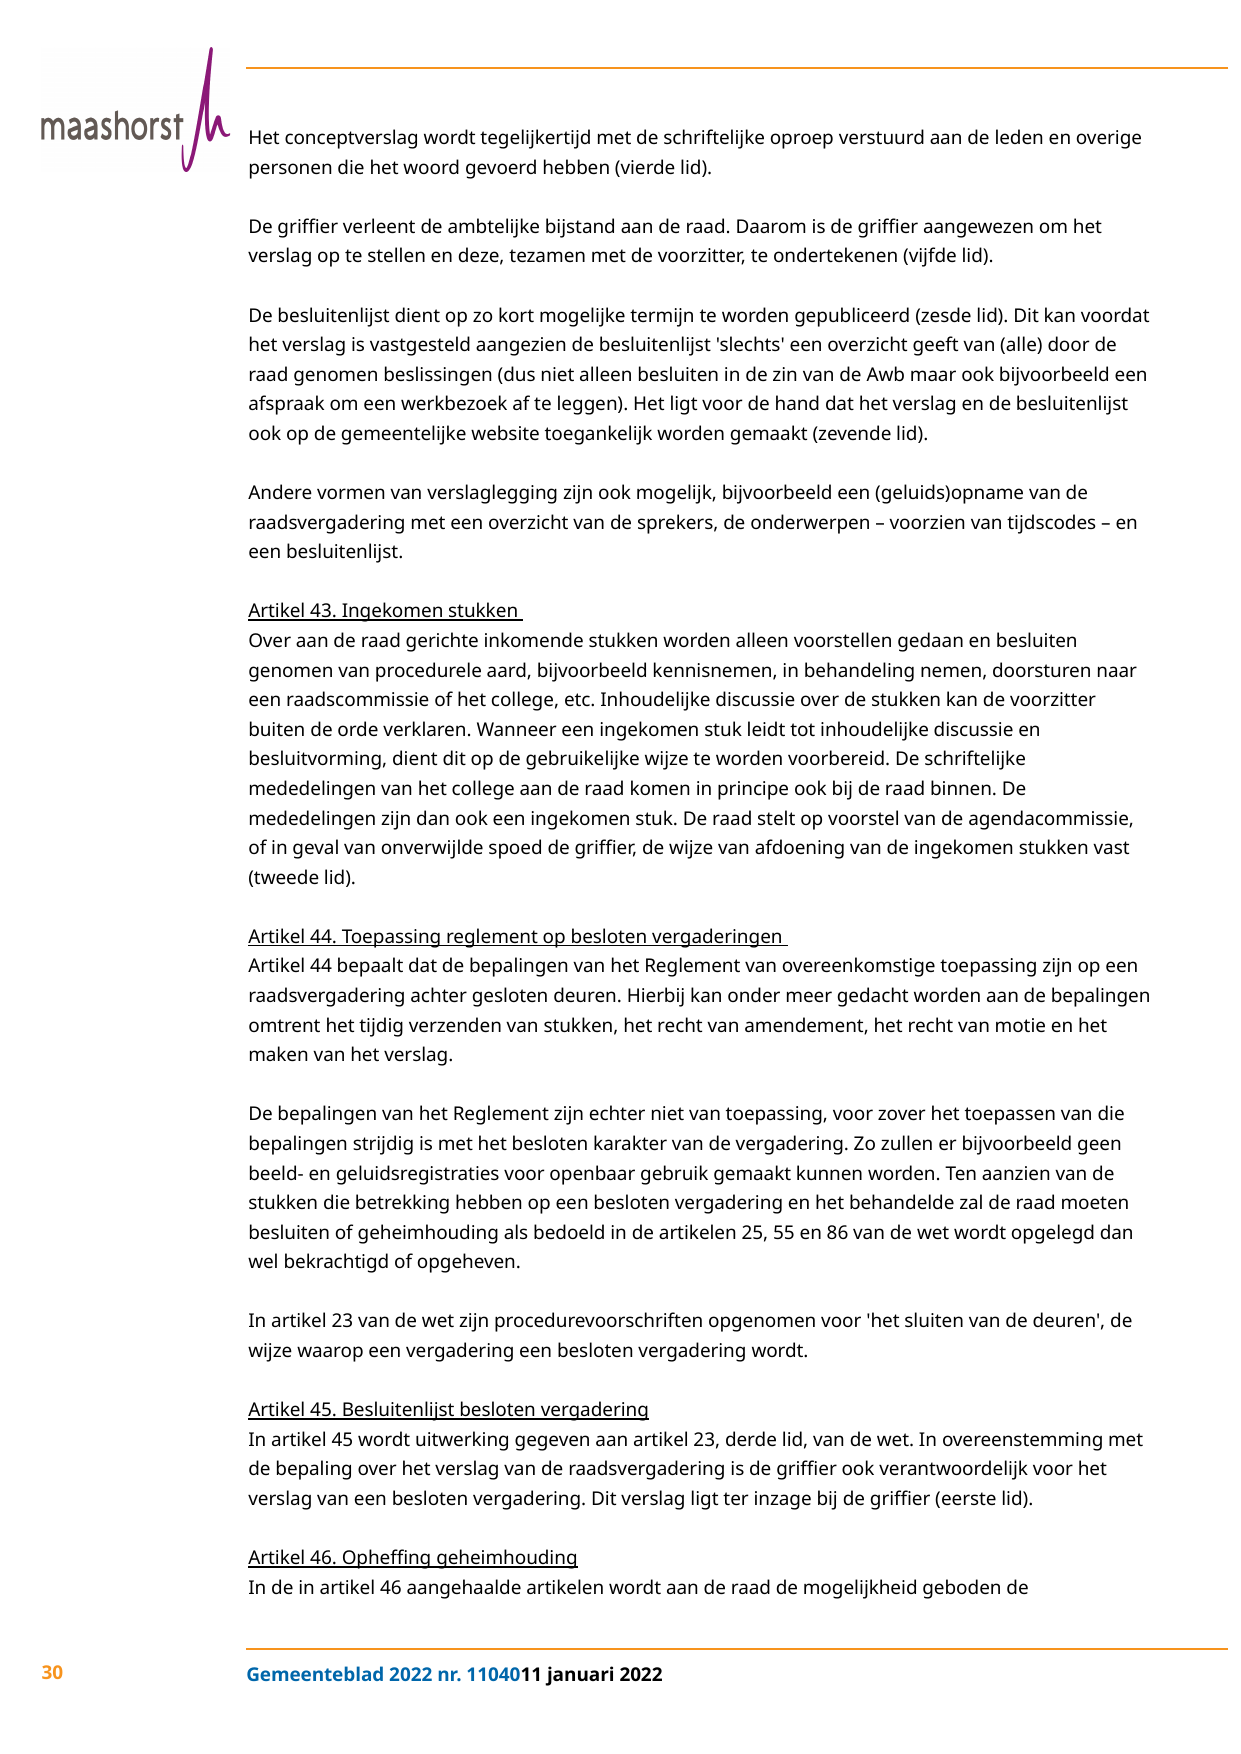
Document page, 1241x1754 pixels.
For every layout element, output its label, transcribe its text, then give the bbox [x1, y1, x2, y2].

text In de in artikel 46 aangehaalde artikelen wordt aan de raad de mogelijkheid geboden de [248, 1574, 1152, 1600]
text De besluitenlijst dient op zo kort mogelijke termijn te worden gepubliceerd (zesde lid). Dit kan voordat het verslag is vastgesteld aangezien de besluitenlijst 'slechts' een overzicht geeft van (alle) door de raad genomen beslissingen (dus niet alleen besluiten in de zin van de Awb maar ook bijvoorbeeld een afspraak om een werkbezoek af te leggen). Het ligt voor de hand dat het verslag en de besluitenlijst ook op de gemeentelijke website toegankelijk worden gemaakt (zevende lid). [248, 302, 1152, 446]
text De bepalingen van het Reglement zijn echter niet van toepassing, voor zover het toepassen van die bepalingen strijdig is met het besloten karakter van de vergadering. Zo zullen er bijvoorbeeld geen beeld- en geluidsregistraties voor openbaar gebruik gemaakt kunnen worden. Ten aanzien van de stukken die betrekking hebben op een besloten vergadering en het behandelde zal de raad moeten besluiten of geheimhouding als bedoeld in de artikelen 25, 55 en 86 van de wet wordt opgelegd dan wel bekrachtigd of opgeheven. [248, 1101, 1152, 1274]
picture [41, 47, 231, 172]
text Artikel 44. Toepassing reglement op besloten vergaderingen [248, 923, 1152, 949]
text Andere vormen van verslaglegging zijn ook mogelijk, bijvoorbeeld een (geluids)opname van de raadsvergadering met een overzicht van de sprekers, de onderwerpen – voorzien van tijdscodes – en een besluitenlijst. [248, 479, 1152, 564]
text Artikel 44 bepaalt dat de bepalingen van het Reglement van overeenkomstige toepassing zijn op een raadsvergadering achter gesloten deuren. Hierbij kan onder meer gedacht worden aan de bepalingen omtrent het tijdig verzenden van stukken, het recht van amendement, het recht van motie en het maken van het verslag. [248, 953, 1152, 1067]
text Artikel 43. Ingekomen stukken [248, 598, 1152, 623]
text In artikel 23 van de wet zijn procedurevoorschriften opgenomen voor 'het sluiten van de deuren', de wijze waarop een vergadering een besloten vergadering wordt. [248, 1308, 1152, 1363]
text Het conceptverslag wordt tegelijkertijd met de schriftelijke oproep verstuurd aan de leden en overige personen die het woord gevoerd hebben (vierde lid). [248, 124, 1152, 180]
text Over aan de raad gerichte inkomende stukken worden alleen voorstellen gedaan en besluiten genomen van procedurele aard, bijvoorbeeld kennisnemen, in behandeling nemen, doorsturen naar een raadscommissie of het college, etc. Inhoudelijke discussie over de stukken kan de voorzitter buiten de orde verklaren. Wanneer een ingekomen stuk leidt tot inhoudelijke discussie en besluitvorming, dient dit op de gebruikelijke wijze te worden voorbereid. De schriftelijke mededelingen van het college aan de raad komen in principe ook bij de raad binnen. De mededelingen zijn dan ook een ingekomen stuk. De raad stelt op voorstel van de agendacommissie, of in geval van onverwijlde spoed de griffier, de wijze van afdoening van de ingekomen stukken vast (tweede lid). [248, 627, 1152, 890]
text Artikel 46. Opheffing geheimhouding [248, 1544, 1152, 1570]
text Artikel 45. Besluitenlijst besloten vergadering [248, 1396, 1152, 1422]
text De griffier verleent de ambtelijke bijstand aan de raad. Daarom is de griffier aangewezen om het verslag op te stellen en deze, tezamen met de voorzitter, te ondertekenen (vijfde lid). [248, 213, 1152, 268]
text In artikel 45 wordt uitwerking gegeven aan artikel 23, derde lid, van de wet. In overeenstemming met de bepaling over het verslag van de raadsvergadering is de griffier ook verantwoordelijk voor het verslag van een besloten vergadering. Dit verslag ligt ter inzage bij de griffier (eerste lid). [248, 1426, 1152, 1511]
